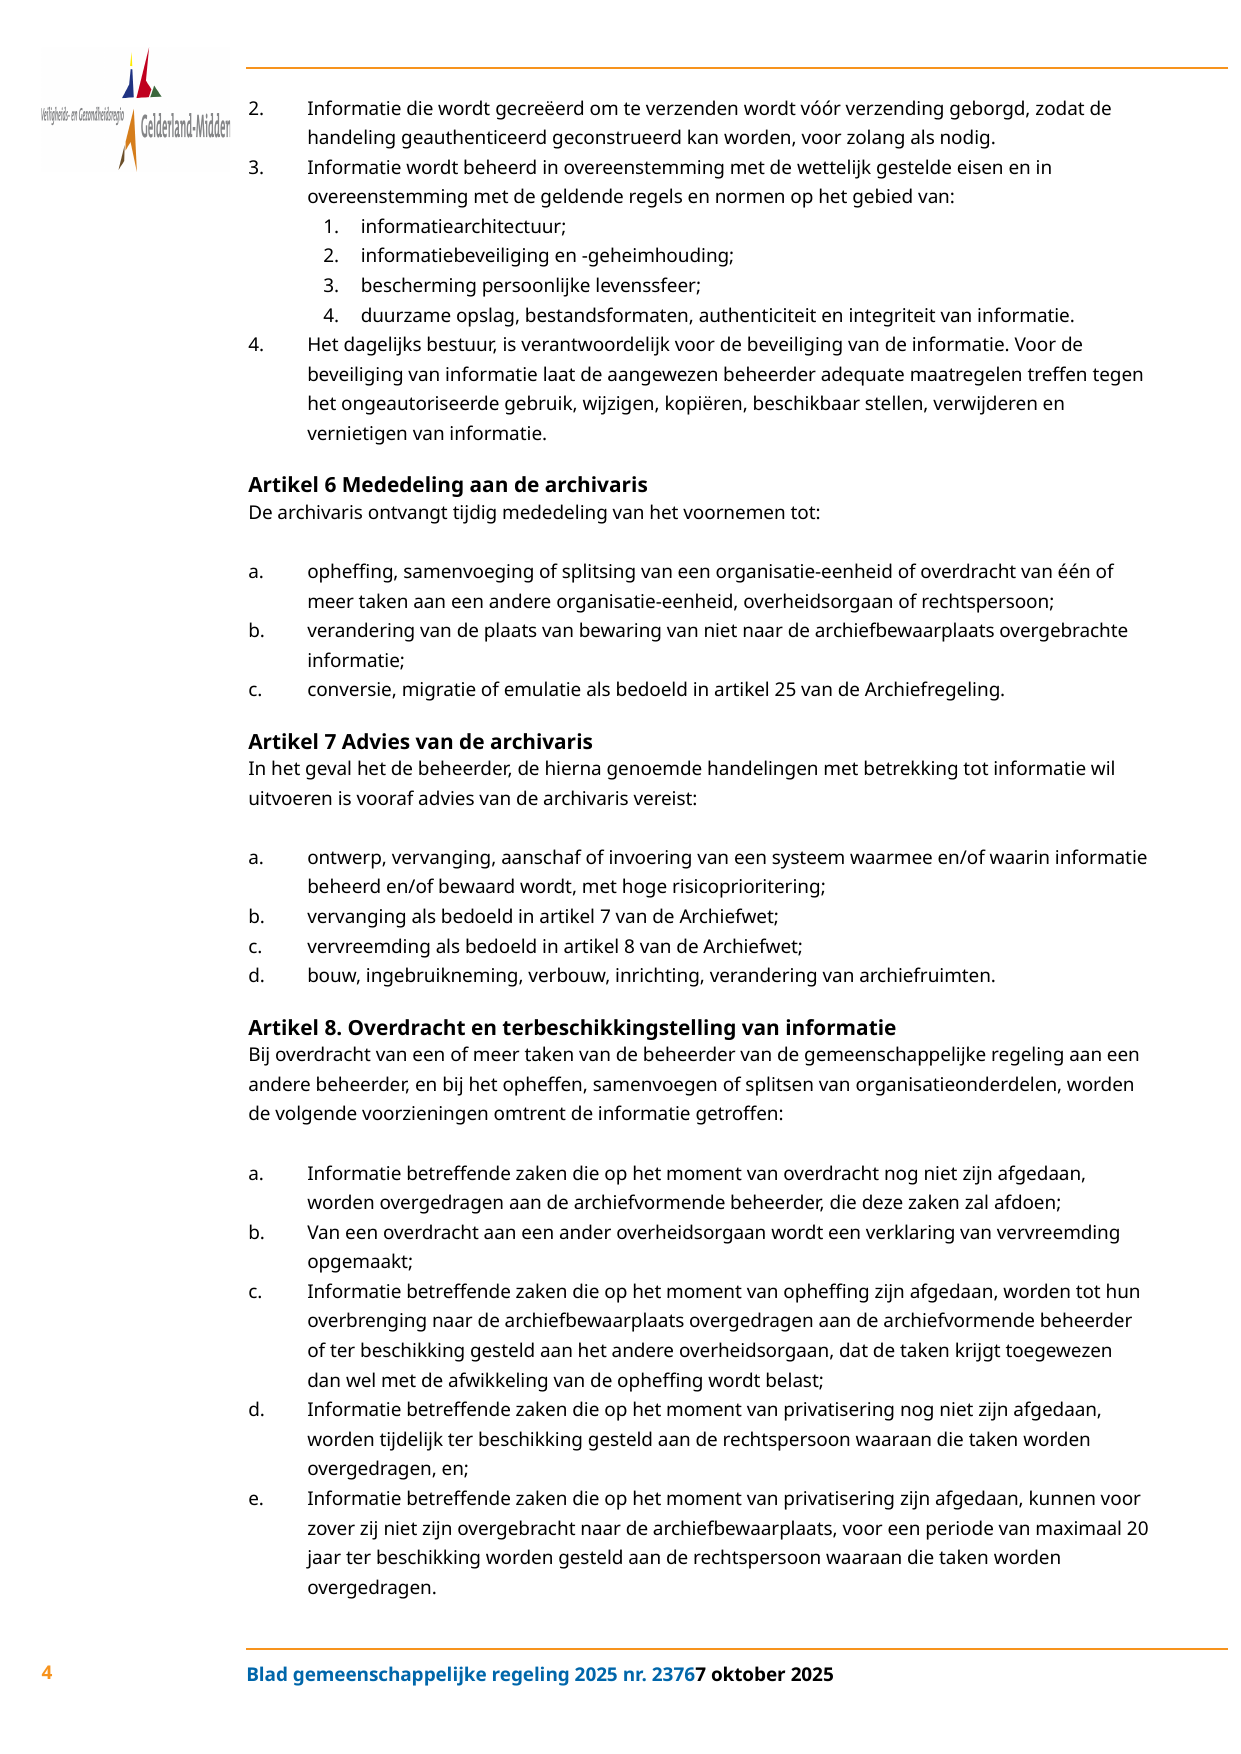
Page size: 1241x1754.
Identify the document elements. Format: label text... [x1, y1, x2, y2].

list Informatie wordt beheerd in overeenstemming met de wettelijk gestelde eisen en in overeenstemming met de geldende regels en normen op het gebied van: [248, 154, 1152, 209]
text Bij overdracht van een of meer taken van de beheerder van de gemeenschappelijke regeling aan een andere beheerder, en bij het opheffen, samenvoegen of splitsen van organisatieonderdelen, worden de volgende voorzieningen omtrent de informatie getroffen: [248, 1041, 1152, 1126]
text Artikel 7 Advies van de archivaris [248, 727, 1152, 755]
list bouw, ingebruikneming, verbouw, inrichting, verandering van archiefruimten. [248, 962, 1152, 988]
list informatiearchitectuur; [323, 213, 1152, 239]
list vervanging als bedoeld in artikel 7 van de Archiefwet; [248, 903, 1152, 929]
list Informatie die wordt gecreëerd om te verzenden wordt vóór verzending geborgd, zodat de handeling geauthenticeerd geconstrueerd kan worden, voor zolang als nodig. [248, 95, 1152, 150]
text Artikel 8. Overdracht en terbeschikkingstelling van informatie [248, 1013, 1152, 1041]
list Informatie betreffende zaken die op het moment van privatisering nog niet zijn afgedaan, worden tijdelijk ter beschikking gesteld aan de rechtspersoon waaraan die taken worden overgedragen, en; [248, 1396, 1152, 1481]
list Het dagelijks bestuur, is verantwoordelijk voor de beveiliging van de informatie. Voor de beveiliging van informatie laat de aangewezen beheerder adequate maatregelen treffen tegen het ongeautoriseerde gebruik, wijzigen, kopiëren, beschikbaar stellen, verwijderen en vernietigen van informatie. [248, 331, 1152, 446]
text De archivaris ontvangt tijdig mededeling van het voornemen tot: [248, 499, 1152, 525]
list verandering van de plaats van bewaring van niet naar de archiefbewaarplaats overgebrachte informatie; [248, 617, 1152, 673]
text Artikel 6 Mededeling aan de archivaris [248, 471, 1152, 499]
list vervreemding als bedoeld in artikel 8 van de Archiefwet; [248, 933, 1152, 959]
list opheffing, samenvoeging of splitsing van een organisatie-eenheid of overdracht van één of meer taken aan een andere organisatie-eenheid, overheidsorgaan of rechtspersoon; [248, 558, 1152, 613]
list bescherming persoonlijke levenssfeer; [323, 272, 1152, 298]
list ontwerp, vervanging, aanschaf of invoering van een systeem waarmee en/of waarin informatie beheerd en/of bewaard wordt, met hoge risicoprioritering; [248, 844, 1152, 899]
list Informatie betreffende zaken die op het moment van privatisering zijn afgedaan, kunnen voor zover zij niet zijn overgebracht naar de archiefbewaarplaats, voor een periode van maximaal 20 jaar ter beschikking worden gesteld aan de rechtspersoon waaraan die taken worden overgedragen. [248, 1485, 1152, 1599]
list Informatie betreffende zaken die op het moment van opheffing zijn afgedaan, worden tot hun overbrenging naar de archiefbewaarplaats overgedragen aan de archiefvormende beheerder of ter beschikking gesteld aan het andere overheidsorgaan, dat de taken krijgt toegewezen dan wel met de afwikkeling van de opheffing wordt belast; [248, 1278, 1152, 1392]
list Informatie betreffende zaken die op het moment van overdracht nog niet zijn afgedaan, worden overgedragen aan de archiefvormende beheerder, die deze zaken zal afdoen; [248, 1160, 1152, 1215]
list duurzame opslag, bestandsformaten, authenticiteit en integriteit van informatie. [323, 302, 1152, 328]
list Van een overdracht aan een ander overheidsorgaan wordt een verklaring van vervreemding opgemaakt; [248, 1219, 1152, 1274]
list conversie, migratie of emulatie als bedoeld in artikel 25 van de Archiefregeling. [248, 677, 1152, 702]
list informatiebeveiliging en -geheimhouding; [323, 243, 1152, 268]
picture [41, 47, 231, 172]
text In het geval het de beheerder, de hierna genoemde handelingen met betrekking tot informatie wil uitvoeren is vooraf advies van de archivaris vereist: [248, 755, 1152, 811]
